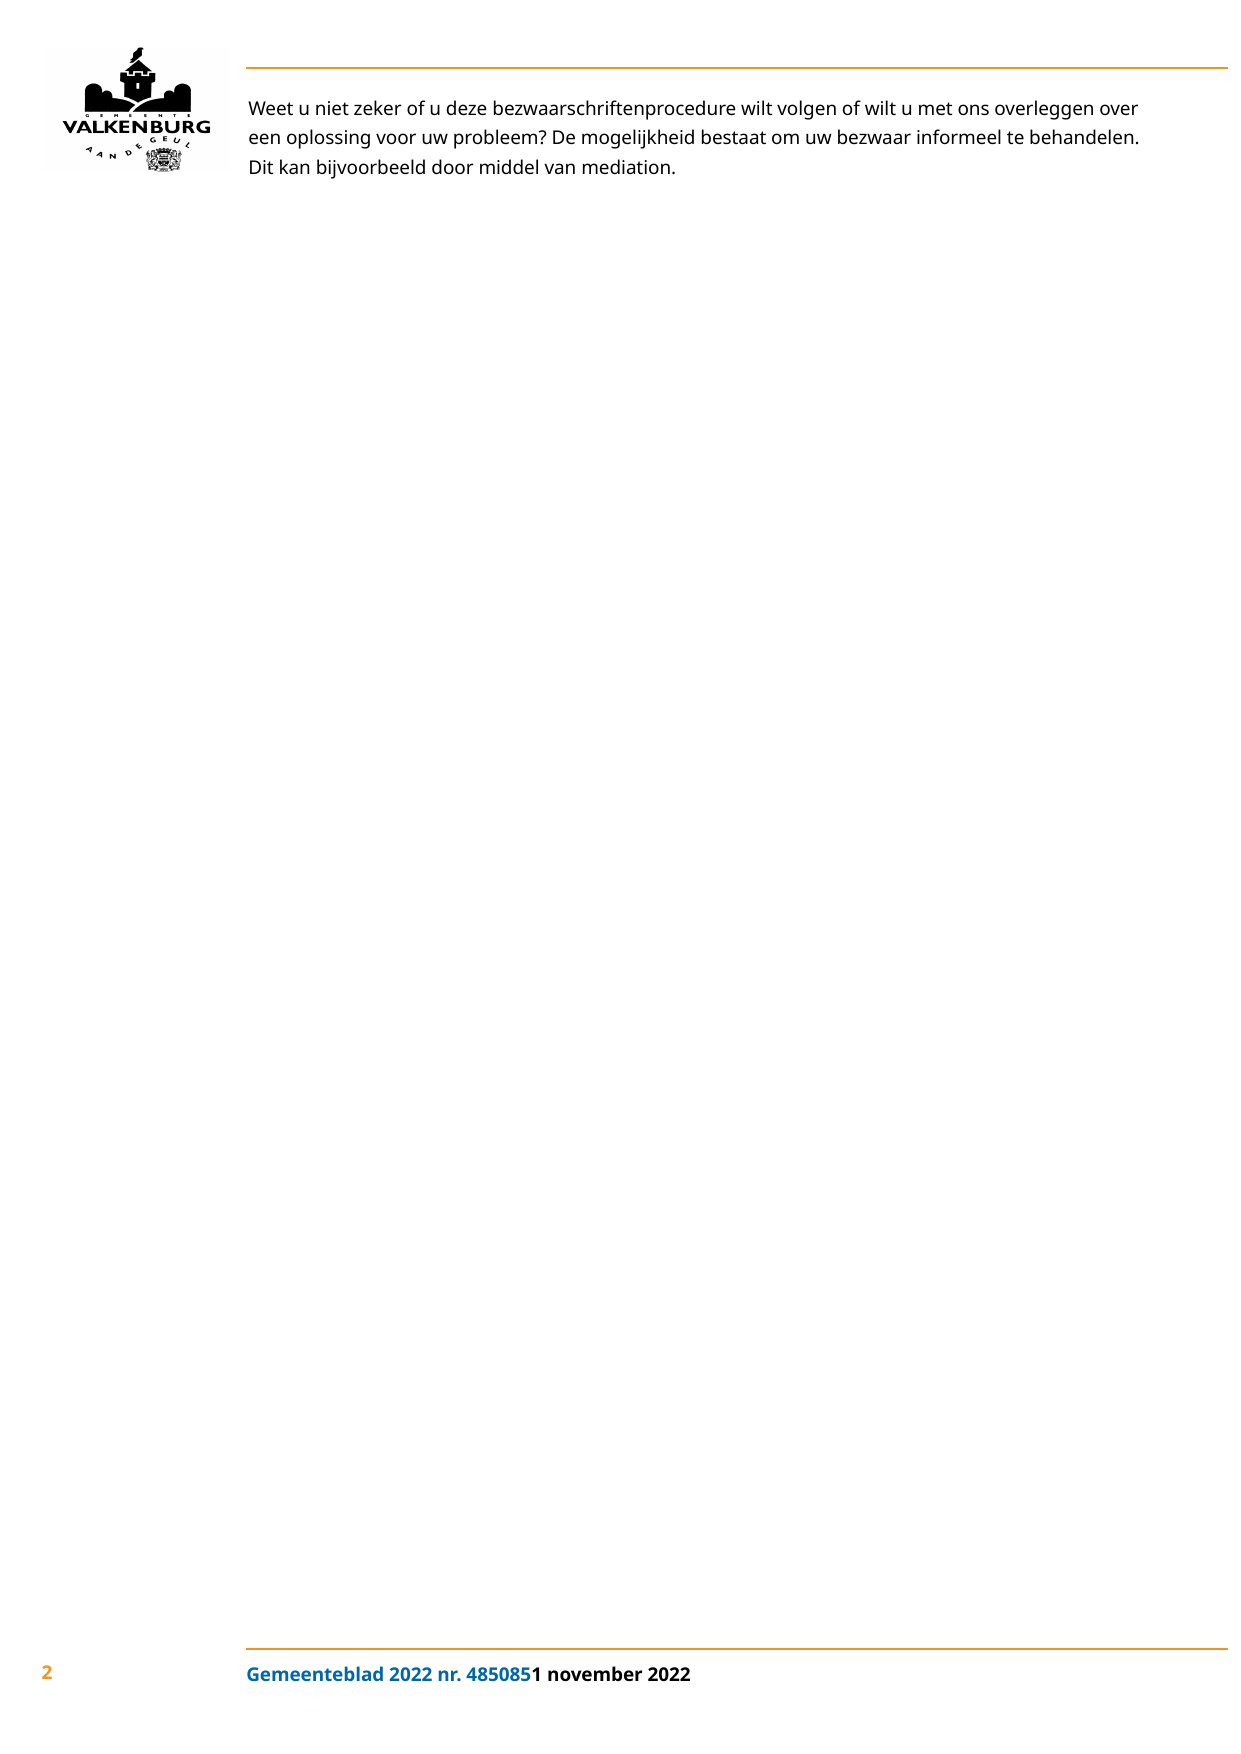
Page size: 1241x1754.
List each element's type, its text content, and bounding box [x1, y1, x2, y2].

text Weet u niet zeker of u deze bezwaarschriftenprocedure wilt volgen of wilt u met ons overleggen over een oplossing voor uw probleem? De mogelijkheid bestaat om uw bezwaar informeel te behandelen. Dit kan bijvoorbeeld door middel van mediation. [248, 95, 1152, 180]
picture [41, 47, 231, 172]
